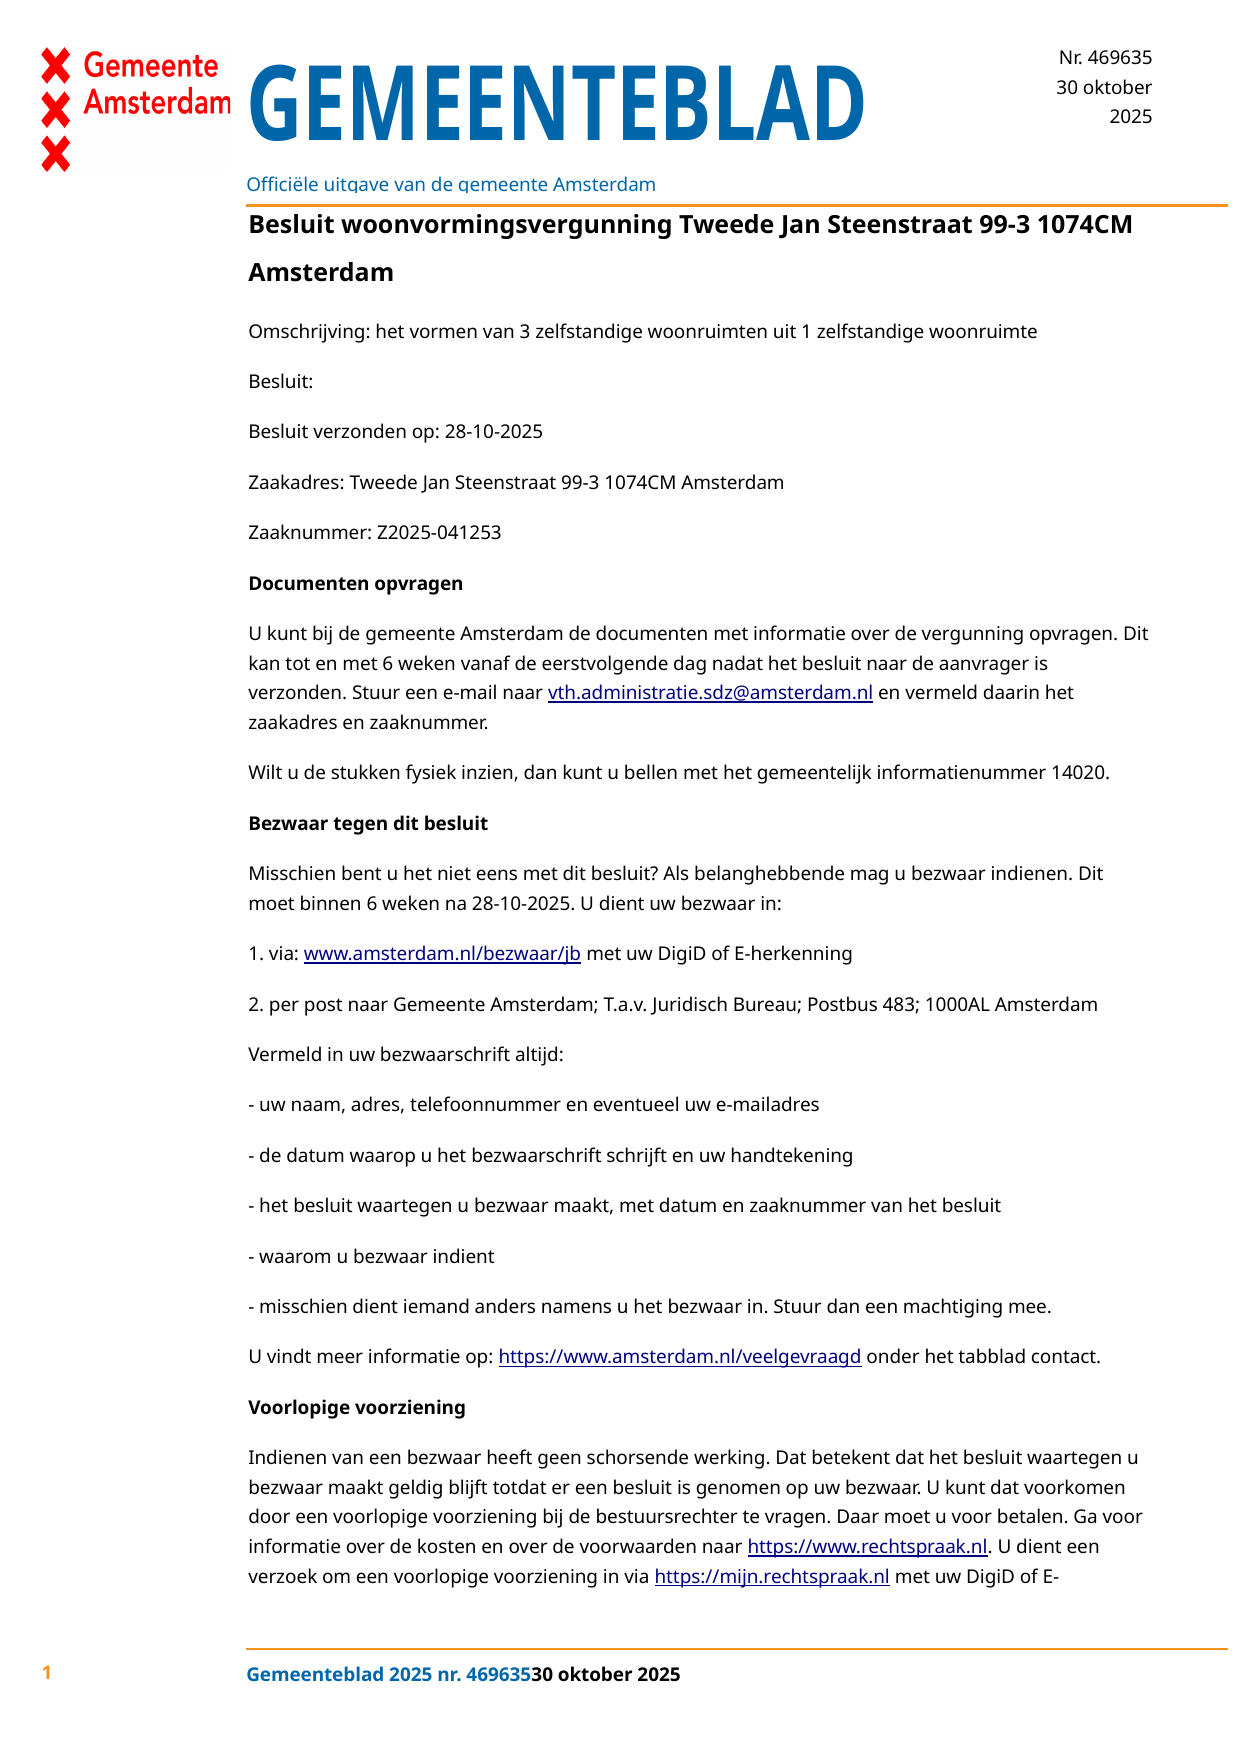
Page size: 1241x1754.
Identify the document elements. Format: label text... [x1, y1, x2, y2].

text Bezwaar tegen dit besluit [248, 810, 1152, 836]
text Misschien bent u het niet eens met dit besluit? Als belanghebbende mag u bezwaar indienen. Dit moet binnen 6 weken na 28-10-2025. U dient uw bezwaar in: [248, 860, 1152, 916]
text - waarom u bezwaar indient [248, 1243, 1152, 1269]
text Documenten opvragen [248, 570, 1152, 596]
text - de datum waarop u het bezwaarschrift schrijft en uw handtekening [248, 1142, 1152, 1168]
text Voorlopige voorziening [248, 1394, 1152, 1420]
text - misschien dient iemand anders namens u het bezwaar in. Stuur dan een machtiging mee. [248, 1293, 1152, 1319]
text U vindt meer informatie op: https://www.amsterdam.nl/veelgevraagd onder het tabblad contact. [248, 1344, 1152, 1369]
text Besluit: [248, 368, 1152, 394]
text Omschrijving: het vormen van 3 zelfstandige woonruimten uit 1 zelfstandige woonruimte [248, 318, 1152, 344]
text - het besluit waartegen u bezwaar maakt, met datum en zaaknummer van het besluit [248, 1192, 1152, 1218]
text U kunt bij de gemeente Amsterdam de documenten met informatie over de vergunning opvragen. Dit kan tot en met 6 weken vanaf de eerstvolgende dag nadat het besluit naar de aanvrager is verzonden. Stuur een e-mail naar vth.administratie.sdz@amsterdam.nl en vermeld daarin het zaakadres en zaaknummer. [248, 620, 1152, 735]
text Besluit woonvormingsvergunning Tweede Jan Steenstraat 99-3 1074CM Amsterdam [248, 207, 1152, 288]
text Zaaknummer: Z2025-041253 [248, 519, 1152, 545]
text 1. via: www.amsterdam.nl/bezwaar/jb met uw DigiD of E-herkenning [248, 940, 1152, 966]
text Wilt u de stukken fysiek inzien, dan kunt u bellen met het gemeentelijk informatienummer 14020. [248, 759, 1152, 785]
text Besluit verzonden op: 28-10-2025 [248, 419, 1152, 444]
text Vermeld in uw bezwaarschrift altijd: [248, 1041, 1152, 1067]
text - uw naam, adres, telefoonnummer en eventueel uw e-mailadres [248, 1092, 1152, 1117]
text 2. per post naar Gemeente Amsterdam; T.a.v. Juridisch Bureau; Postbus 483; 1000AL Amsterdam [248, 991, 1152, 1017]
text Zaakadres: Tweede Jan Steenstraat 99-3 1074CM Amsterdam [248, 469, 1152, 495]
text Indienen van een bezwaar heeft geen schorsende werking. Dat betekent dat het besluit waartegen u bezwaar maakt geldig blijft totdat er een besluit is genomen op uw bezwaar. U kunt dat voorkomen door een voorlopige voorziening bij de bestuursrechter te vragen. Daar moet u voor betalen. Ga voor informatie over de kosten en over de voorwaarden naar https://www.rechtspraak.nl. U dient een verzoek om een voorlopige voorziening in via https://mijn.rechtspraak.nl met uw DigiD of E- [248, 1444, 1152, 1589]
picture [41, 47, 231, 172]
